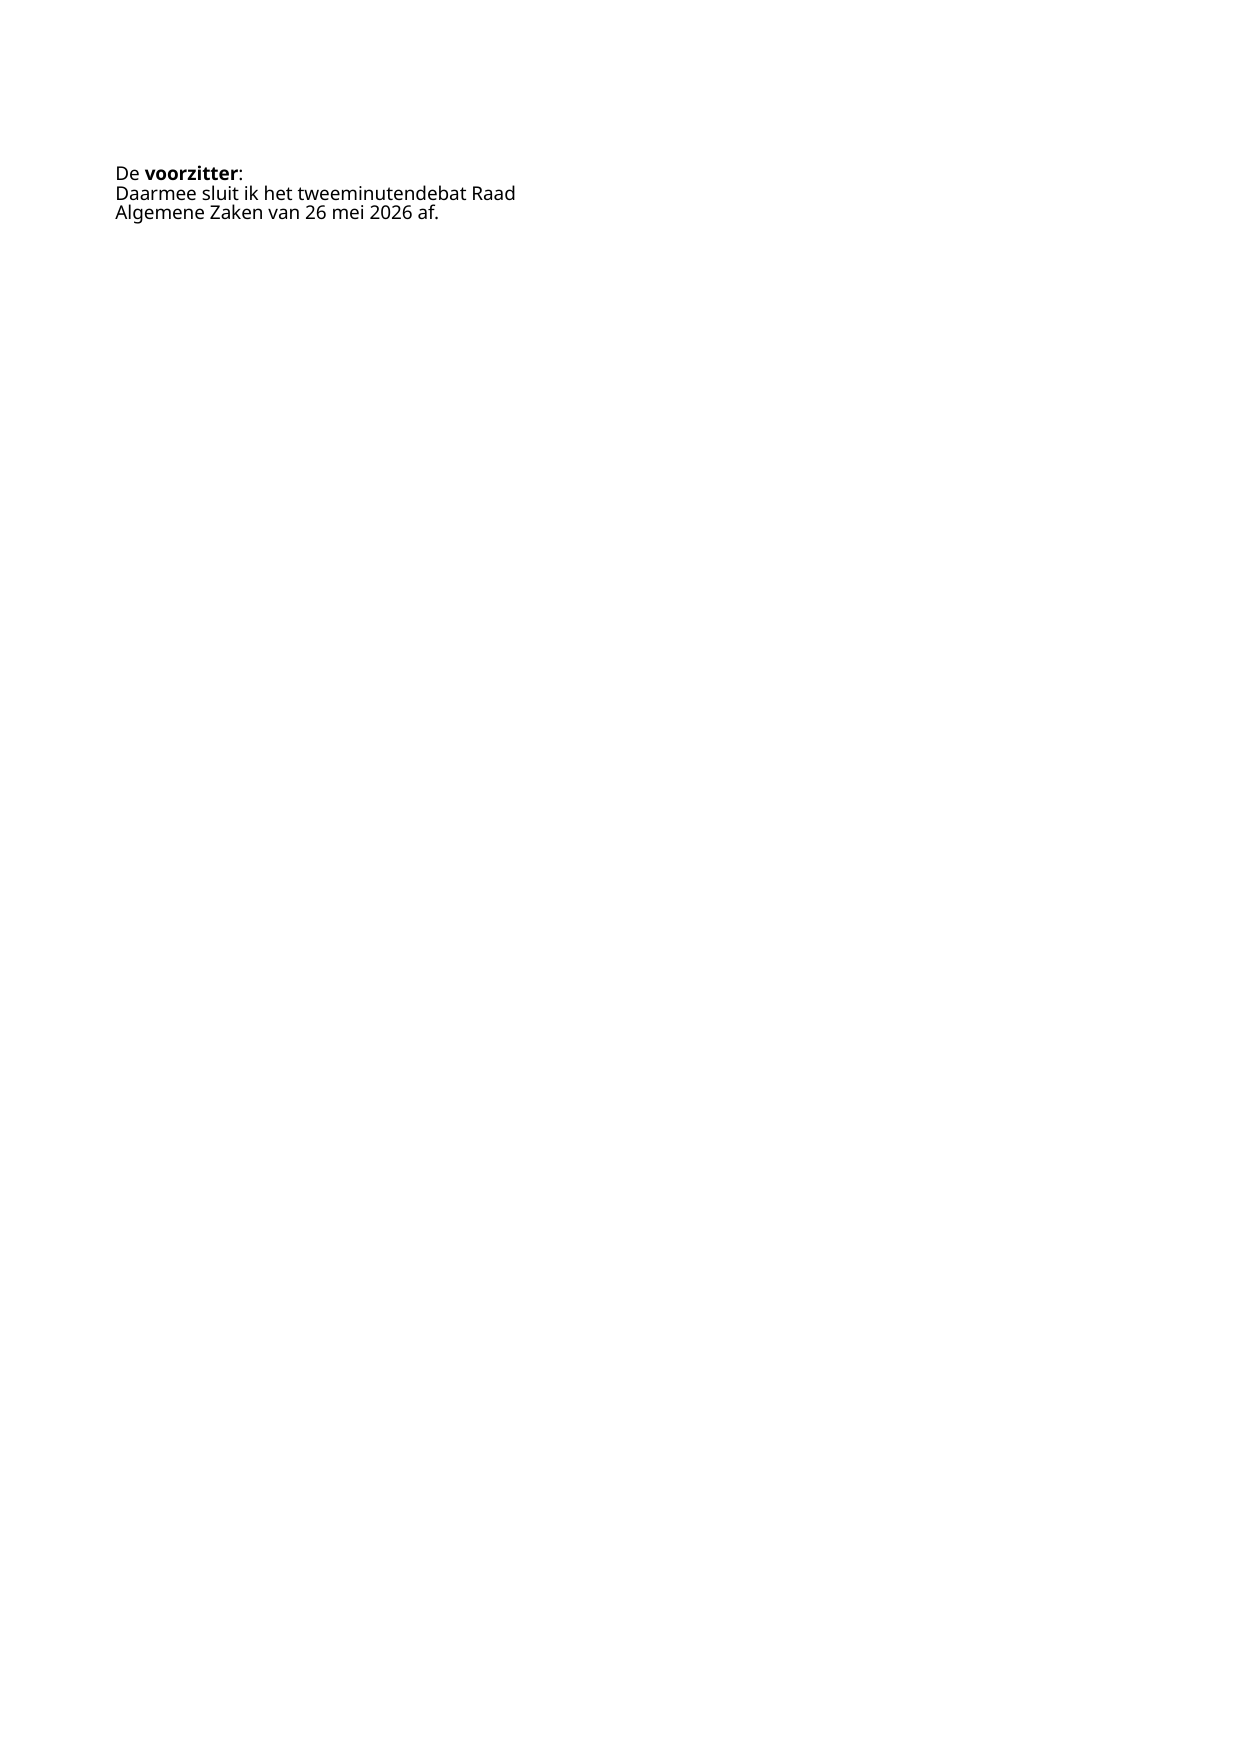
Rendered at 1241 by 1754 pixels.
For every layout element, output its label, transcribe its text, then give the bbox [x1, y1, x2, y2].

text De voorzitter: [115, 165, 605, 184]
text Daarmee sluit ik het tweeminutendebat Raad Algemene Zaken van 26 mei 2026 af. [115, 184, 605, 223]
